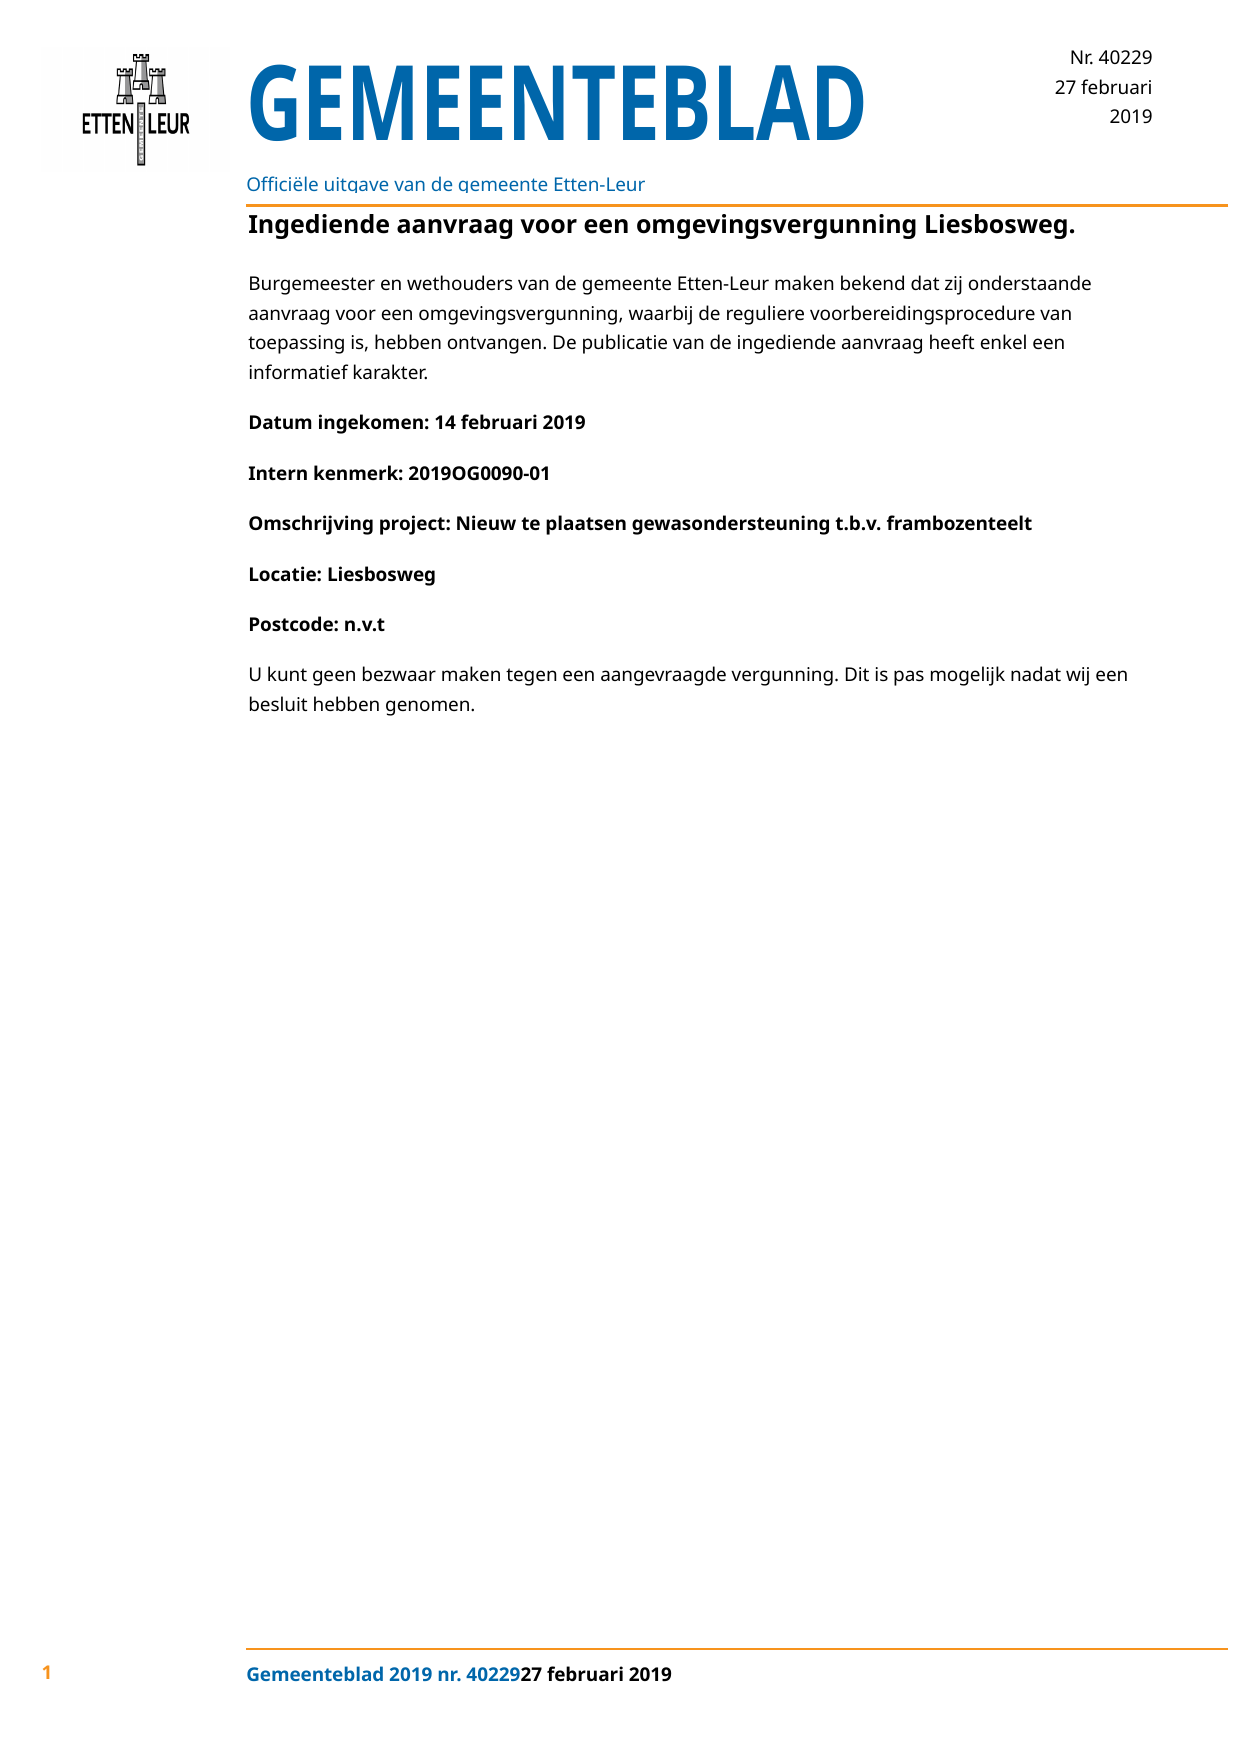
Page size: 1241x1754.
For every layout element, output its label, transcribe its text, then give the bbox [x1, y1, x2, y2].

text Ingediende aanvraag voor een omgevingsvergunning Liesbosweg. [248, 207, 1152, 241]
text Omschrijving project: Nieuw te plaatsen gewasondersteuning t.b.v. frambozenteelt [248, 510, 1152, 536]
text Postcode: n.v.t [248, 611, 1152, 637]
text Locatie: Liesbosweg [248, 561, 1152, 586]
text Burgemeester en wethouders van de gemeente Etten-Leur maken bekend dat zij onderstaande aanvraag voor een omgevingsvergunning, waarbij de reguliere voorbereidingsprocedure van toepassing is, hebben ontvangen. De publicatie van de ingediende aanvraag heeft enkel een informatief karakter. [248, 270, 1152, 385]
text Datum ingekomen: 14 februari 2019 [248, 409, 1152, 435]
text Intern kenmerk: 2019OG0090-01 [248, 460, 1152, 486]
picture [41, 47, 231, 172]
text U kunt geen bezwaar maken tegen een aangevraagde vergunning. Dit is pas mogelijk nadat wij een besluit hebben genomen. [248, 662, 1152, 717]
